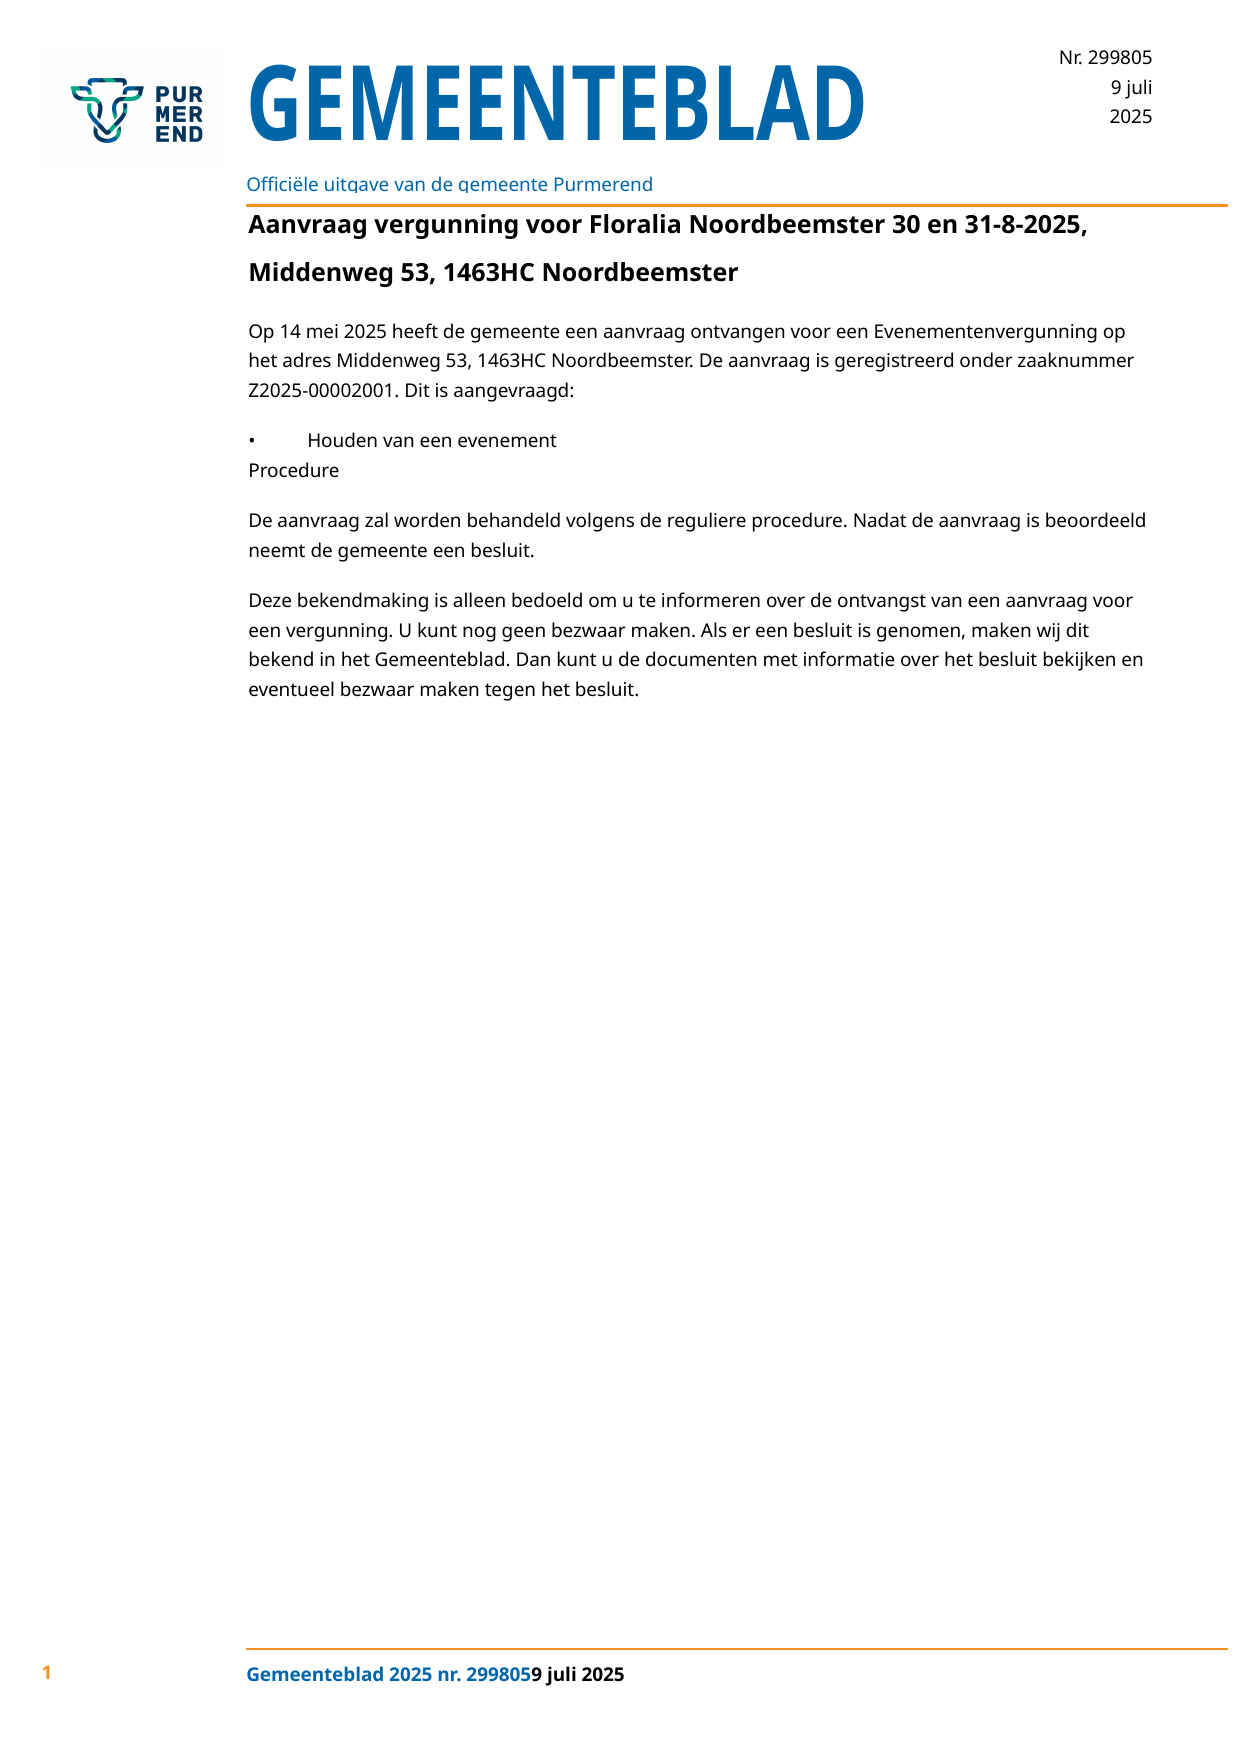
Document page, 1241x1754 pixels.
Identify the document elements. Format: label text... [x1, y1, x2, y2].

text Op 14 mei 2025 heeft de gemeente een aanvraag ontvangen voor een Evenementenvergunning op het adres Middenweg 53, 1463HC Noordbeemster. De aanvraag is geregistreerd onder zaaknummer Z2025-00002001. Dit is aangevraagd: [248, 318, 1152, 403]
list Houden van een evenement [248, 427, 1152, 453]
text Aanvraag vergunning voor Floralia Noordbeemster 30 en 31-8-2025, Middenweg 53, 1463HC Noordbeemster [248, 207, 1152, 288]
text Procedure [248, 457, 1152, 483]
text De aanvraag zal worden behandeld volgens de reguliere procedure. Nadat de aanvraag is beoordeeld neemt de gemeente een besluit. [248, 507, 1152, 563]
picture [41, 47, 231, 172]
text Deze bekendmaking is alleen bedoeld om u te informeren over de ontvangst van een aanvraag voor een vergunning. U kunt nog geen bezwaar maken. Als er een besluit is genomen, maken wij dit bekend in het Gemeenteblad. Dan kunt u de documenten met informatie over het besluit bekijken en eventueel bezwaar maken tegen het besluit. [248, 587, 1152, 702]
